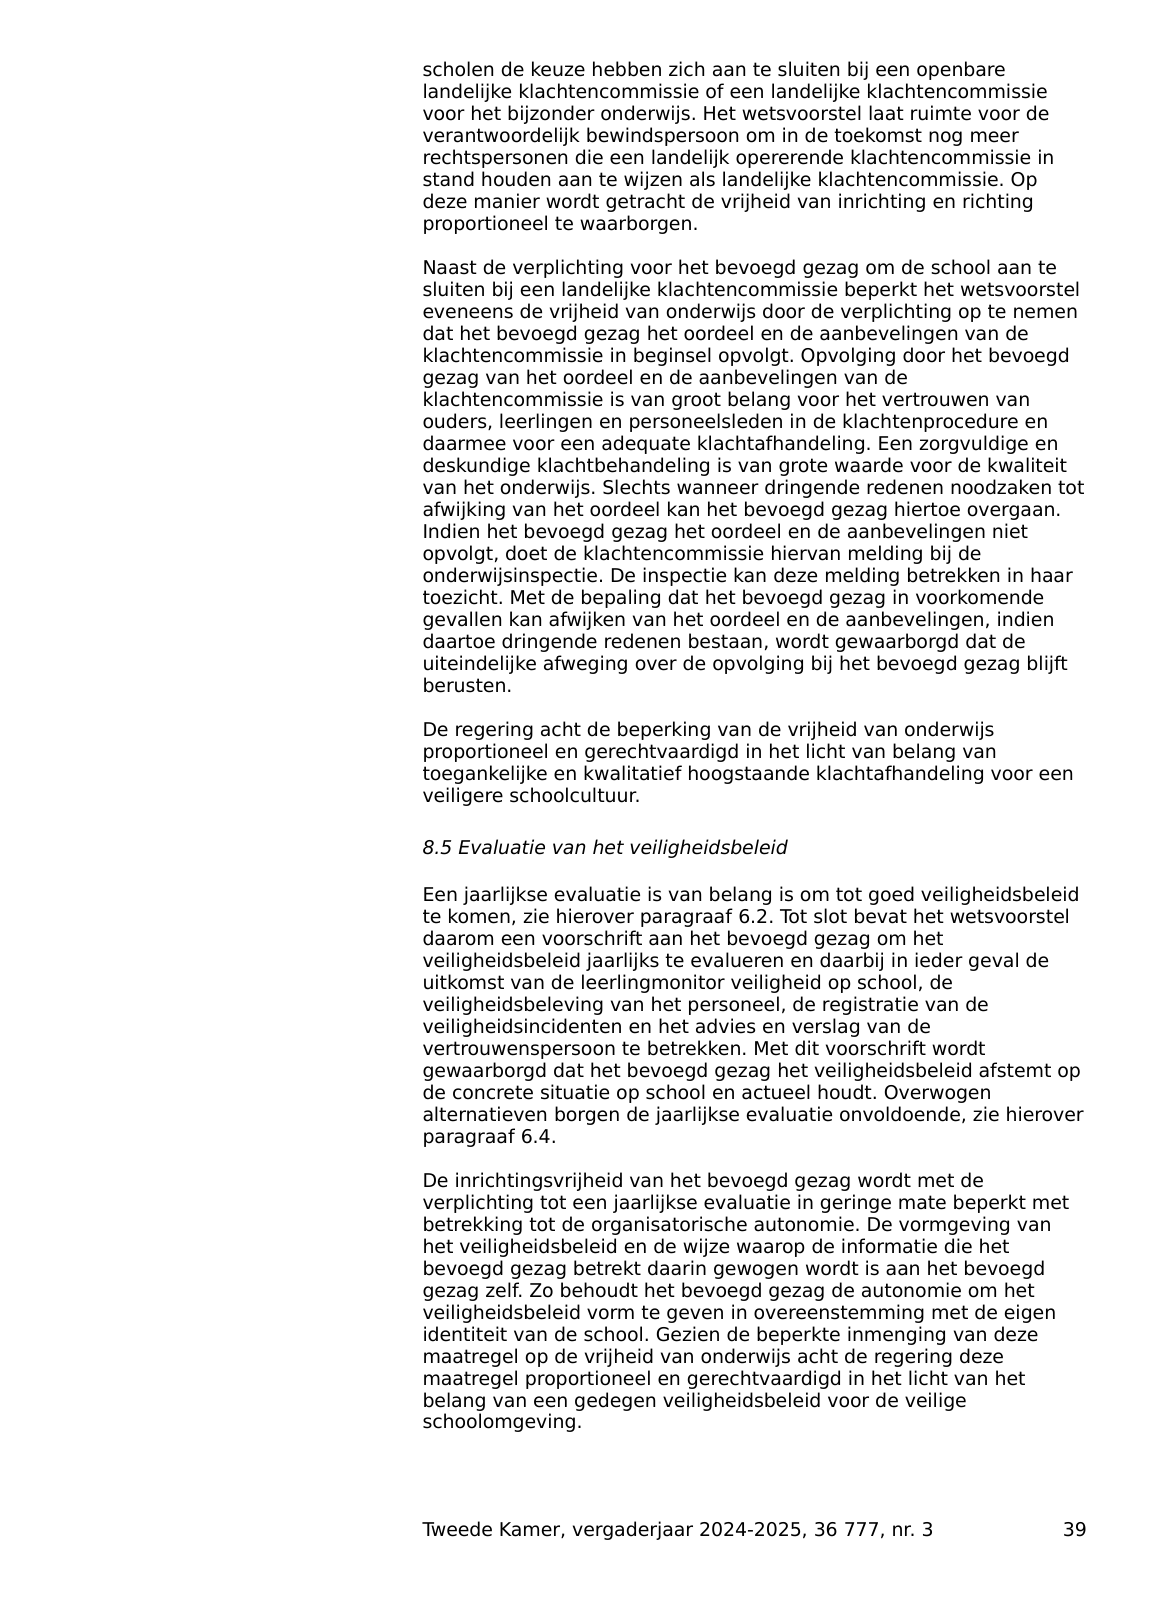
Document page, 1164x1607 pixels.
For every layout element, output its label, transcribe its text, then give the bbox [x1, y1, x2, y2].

subtitle 8.5 Evaluatie van het veiligheidsbeleid [422, 837, 1087, 859]
text Een jaarlijkse evaluatie is van belang is om tot goed veiligheidsbeleid te komen, zie hierover paragraaf 6.2. Tot slot bevat het wetsvoorstel daarom een voorschrift aan het bevoegd gezag om het veiligheidsbeleid jaarlijks te evalueren en daarbij in ieder geval de uitkomst van de leerlingmonitor veiligheid op school, de veiligheidsbeleving van het personeel, de registratie van de veiligheidsincidenten en het advies en verslag van de vertrouwenspersoon te betrekken. Met dit voorschrift wordt gewaarborgd dat het bevoegd gezag het veiligheidsbeleid afstemt op de concrete situatie op school en actueel houdt. Overwogen alternatieven borgen de jaarlijkse evaluatie onvoldoende, zie hierover paragraaf 6.4. [422, 884, 1087, 1147]
text De regering acht de beperking van de vrijheid van onderwijs proportioneel en gerechtvaardigd in het licht van belang van toegankelijke en kwalitatief hoogstaande klachtafhandeling voor een veiligere schoolcultuur. [422, 719, 1087, 807]
text Naast de verplichting voor het bevoegd gezag om de school aan te sluiten bij een landelijke klachtencommissie beperkt het wetsvoorstel eveneens de vrijheid van onderwijs door de verplichting op te nemen dat het bevoegd gezag het oordeel en de aanbevelingen van de klachtencommissie in beginsel opvolgt. Opvolging door het bevoegd gezag van het oordeel en de aanbevelingen van de klachtencommissie is van groot belang voor het vertrouwen van ouders, leerlingen en personeelsleden in de klachtenprocedure en daarmee voor een adequate klachtafhandeling. Een zorgvuldige en deskundige klachtbehandeling is van grote waarde voor de kwaliteit van het onderwijs. Slechts wanneer dringende redenen noodzaken tot afwijking van het oordeel kan het bevoegd gezag hiertoe overgaan. Indien het bevoegd gezag het oordeel en de aanbevelingen niet opvolgt, doet de klachtencommissie hiervan melding bij de onderwijsinspectie. De inspectie kan deze melding betrekken in haar toezicht. Met de bepaling dat het bevoegd gezag in voorkomende gevallen kan afwijken van het oordeel en de aanbevelingen, indien daartoe dringende redenen bestaan, wordt gewaarborgd dat de uiteindelijke afweging over de opvolging bij het bevoegd gezag blijft berusten. [422, 257, 1087, 697]
text scholen de keuze hebben zich aan te sluiten bij een openbare landelijke klachtencommissie of een landelijke klachtencommissie voor het bijzonder onderwijs. Het wetsvoorstel laat ruimte voor de verantwoordelijk bewindspersoon om in de toekomst nog meer rechtspersonen die een landelijk opererende klachtencommissie in stand houden aan te wijzen als landelijke klachtencommissie. Op deze manier wordt getracht de vrijheid van inrichting en richting proportioneel te waarborgen. [422, 59, 1087, 235]
text De inrichtingsvrijheid van het bevoegd gezag wordt met de verplichting tot een jaarlijkse evaluatie in geringe mate beperkt met betrekking tot de organisatorische autonomie. De vormgeving van het veiligheidsbeleid en de wijze waarop de informatie die het bevoegd gezag betrekt daarin gewogen wordt is aan het bevoegd gezag zelf. Zo behoudt het bevoegd gezag de autonomie om het veiligheidsbeleid vorm te geven in overeenstemming met de eigen identiteit van de school. Gezien de beperkte inmenging van deze maatregel op de vrijheid van onderwijs acht de regering deze maatregel proportioneel en gerechtvaardigd in het licht van het belang van een gedegen veiligheidsbeleid voor de veilige schoolomgeving. [422, 1170, 1087, 1433]
